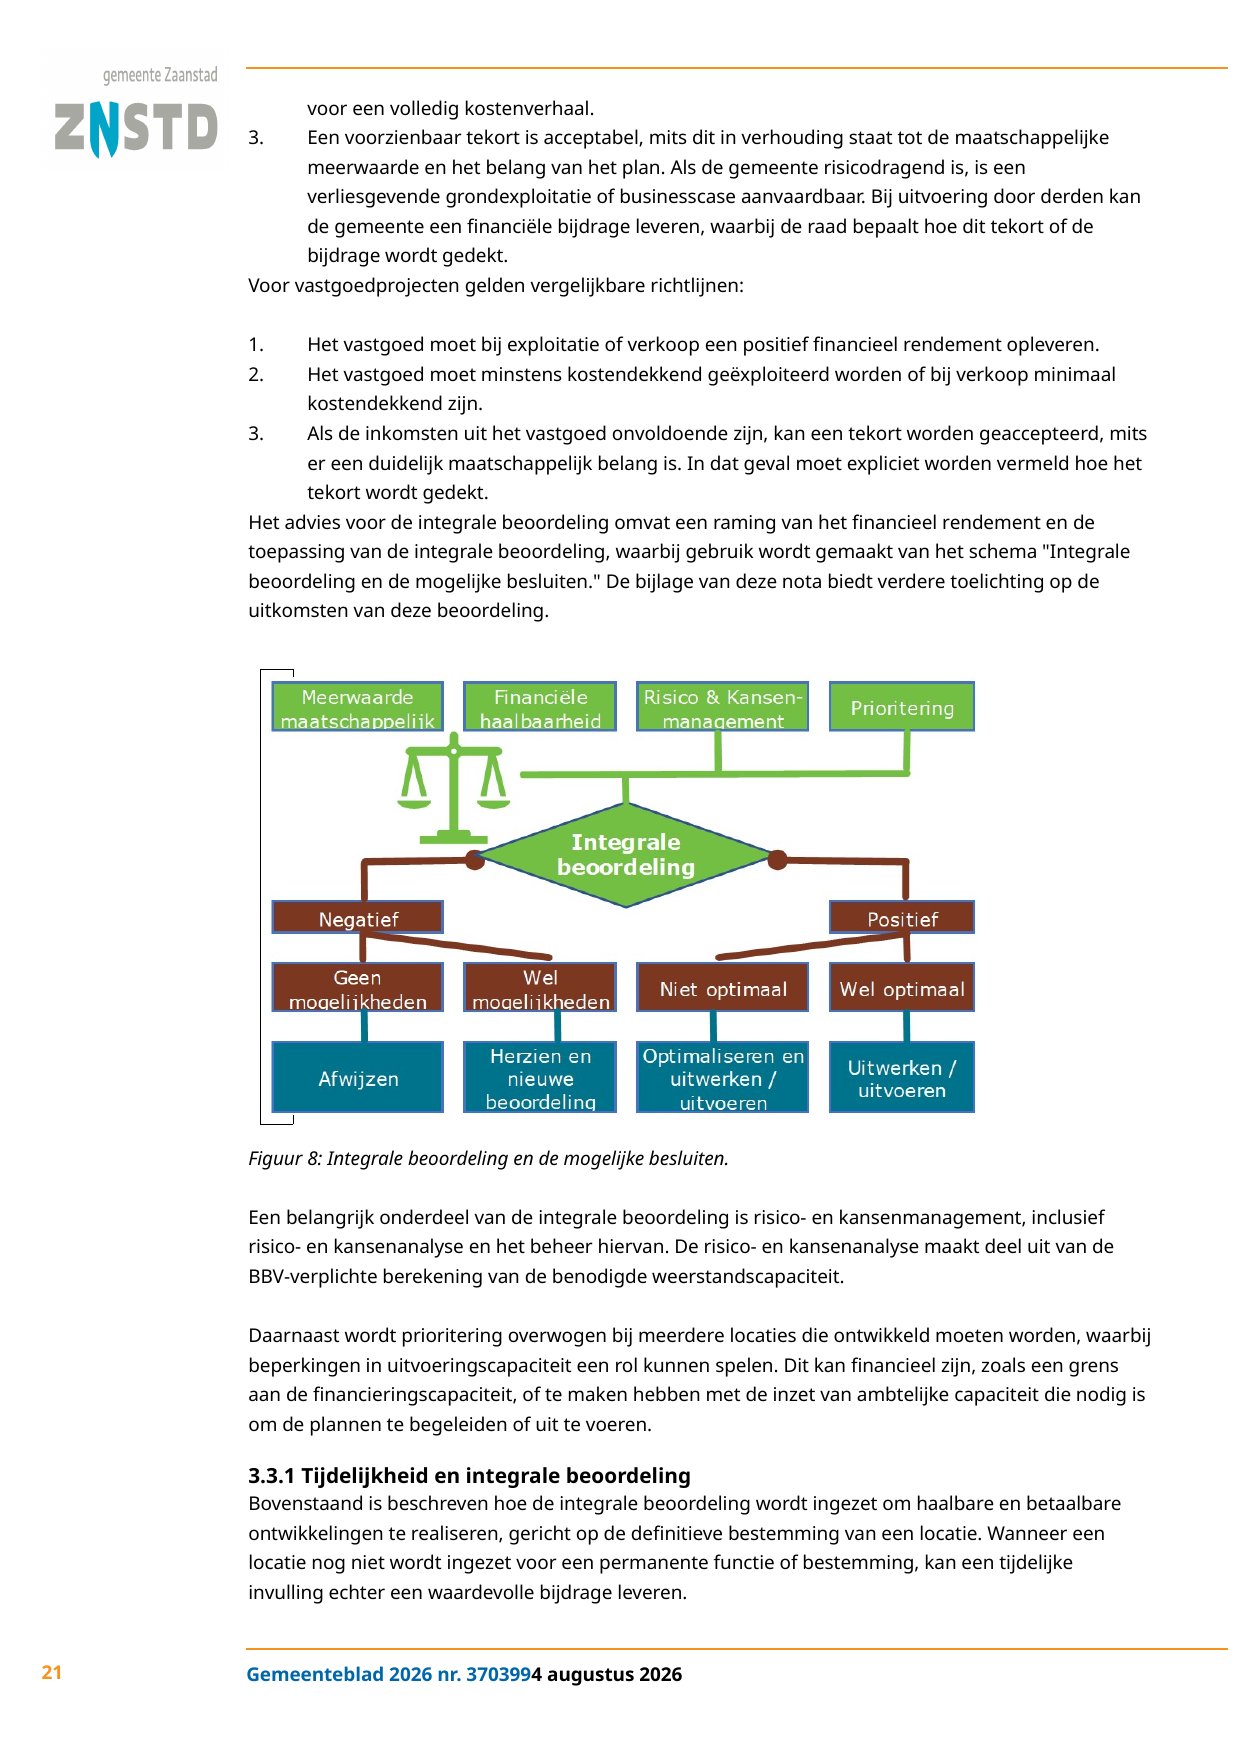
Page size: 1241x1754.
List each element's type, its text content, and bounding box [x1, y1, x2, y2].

text Een belangrijk onderdeel van de integrale beoordeling is risico- en kansenmanagement, inclusief risico- en kansenanalyse en het beheer hiervan. De risico- en kansenanalyse maakt deel uit van de BBV-verplichte berekening van de benodigde weerstandscapaciteit. [248, 1204, 1152, 1289]
text 3.3.1 Tijdelijkheid en integrale beoordeling [248, 1462, 1152, 1490]
list voor een volledig kostenverhaal. [248, 95, 1152, 121]
list Als de inkomsten uit het vastgoed onvoldoende zijn, kan een tekort worden geaccepteerd, mits er een duidelijk maatschappelijk belang is. In dat geval moet expliciet worden vermeld hoe het tekort wordt gedekt. [248, 420, 1152, 505]
list Een voorzienbaar tekort is acceptabel, mits dit in verhouding staat tot de maatschappelijke meerwaarde en het belang van het plan. Als de gemeente risicodragend is, is een verliesgevende grondexploitatie of businesscase aanvaardbaar. Bij uitvoering door derden kan de gemeente een financiële bijdrage leveren, waarbij de raad bepaalt hoe dit tekort of de bijdrage wordt gedekt. [248, 124, 1152, 268]
list Het vastgoed moet minstens kostendekkend geëxploiteerd worden of bij verkoop minimaal kostendekkend zijn. [248, 361, 1152, 416]
list Het vastgoed moet bij exploitatie of verkoop een positief financieel rendement opleveren. [248, 331, 1152, 357]
text Figuur 8: Integrale beoordeling en de mogelijke besluiten. [248, 1145, 1152, 1171]
text Bovenstaand is beschreven hoe de integrale beoordeling wordt ingezet om haalbare en betaalbare ontwikkelingen te realiseren, gericht op de definitieve bestemming van een locatie. Wanneer een locatie nog niet wordt ingezet voor een permanente functie of bestemming, kan een tijdelijke invulling echter een waardevolle bijdrage leveren. [248, 1490, 1152, 1604]
picture [268, 677, 978, 1115]
picture [41, 47, 231, 172]
text Daarnaast wordt prioritering overwogen bij meerdere locaties die ontwikkeld moeten worden, waarbij beperkingen in uitvoeringscapaciteit een rol kunnen spelen. Dit kan financieel zijn, zoals een grens aan de financieringscapaciteit, of te maken hebben met de inzet van ambtelijke capaciteit die nodig is om de plannen te begeleiden of uit te voeren. [248, 1322, 1152, 1437]
text Het advies voor de integrale beoordeling omvat een raming van het financieel rendement en de toepassing van de integrale beoordeling, waarbij gebruik wordt gemaakt van het schema "Integrale beoordeling en de mogelijke besluiten." De bijlage van deze nota biedt verdere toelichting op de uitkomsten van deze beoordeling. [248, 509, 1152, 623]
text Voor vastgoedprojecten gelden vergelijkbare richtlijnen: [248, 272, 1152, 298]
